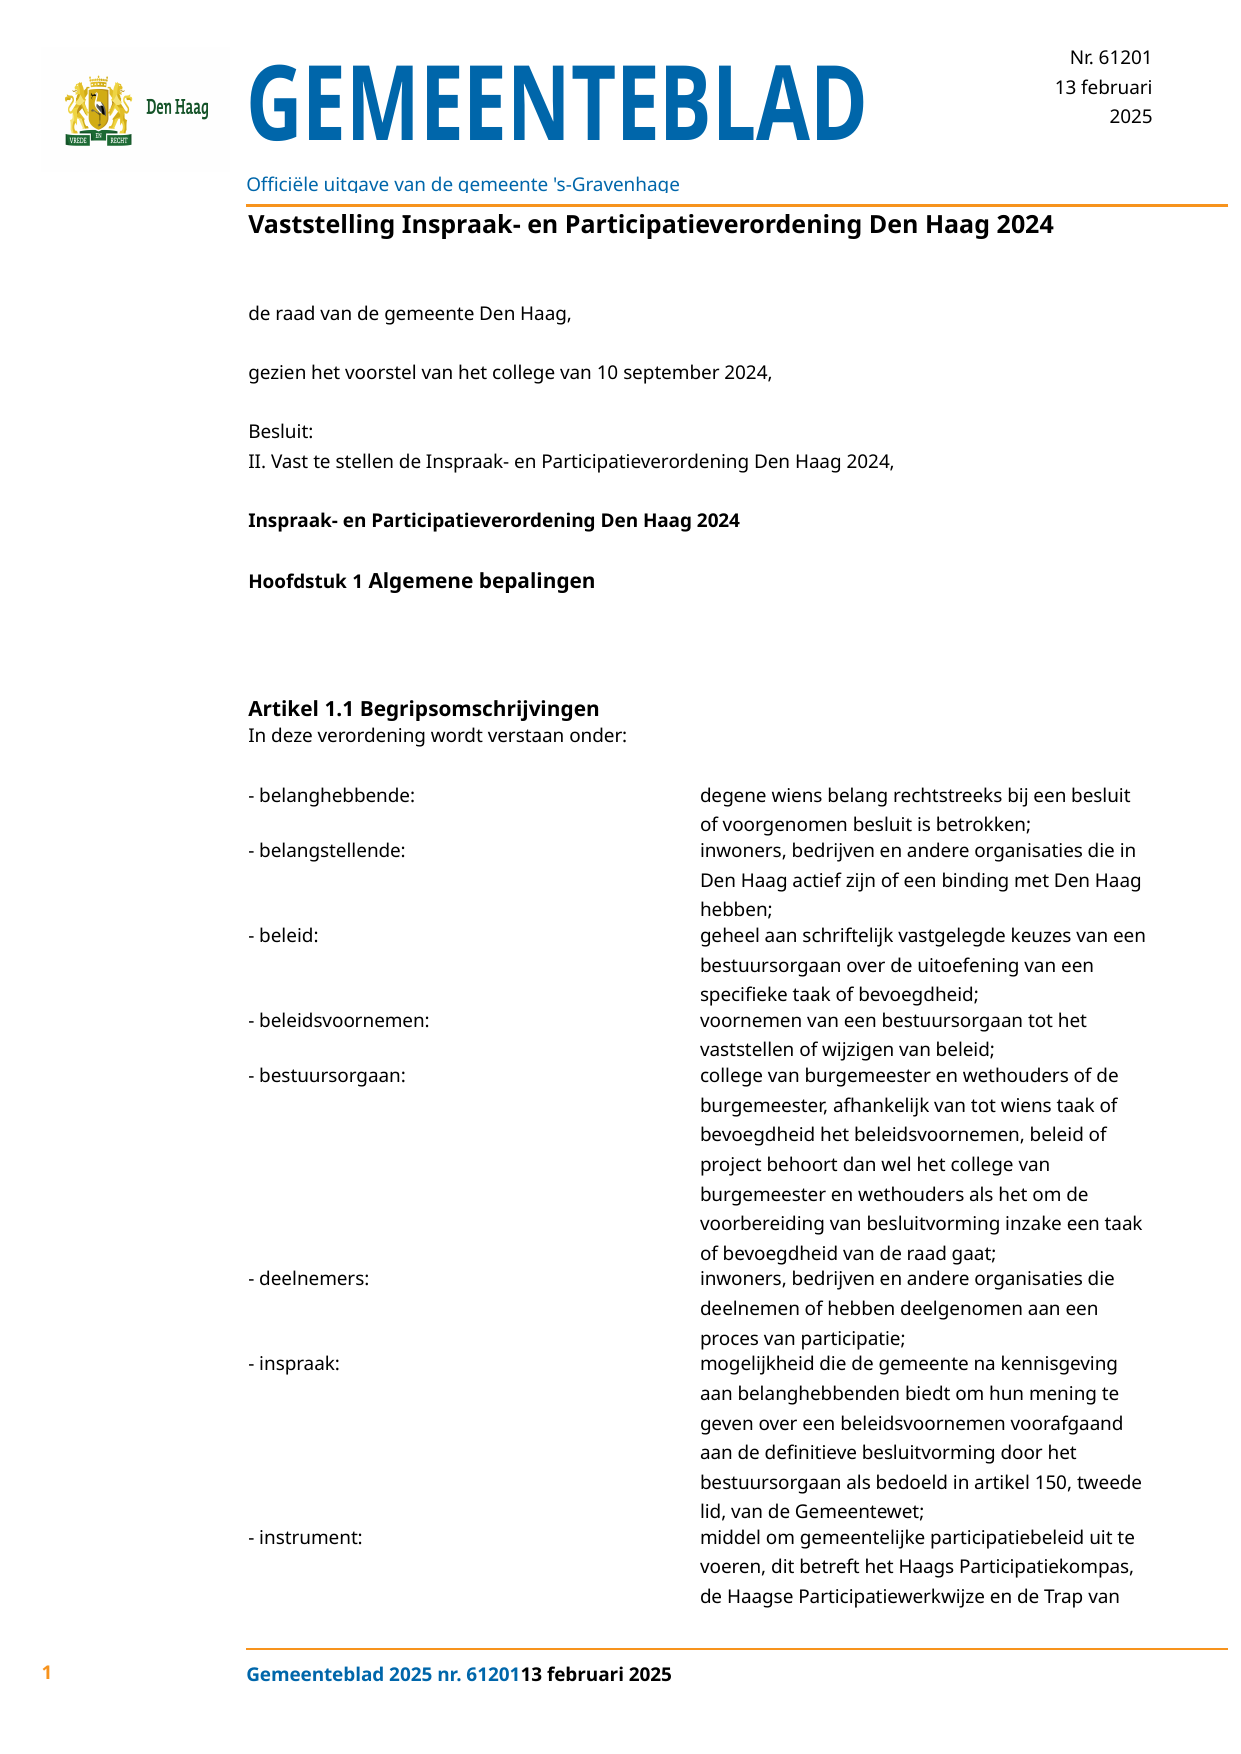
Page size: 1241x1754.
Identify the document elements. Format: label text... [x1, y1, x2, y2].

text Besluit: [248, 418, 1152, 444]
table_header - belanghebbende: [248, 782, 700, 837]
table_cell mogelijkheid die de gemeente na kennisgeving aan belanghebbenden biedt om hun mening te geven over een beleidsvoornemen voorafgaand aan de definitieve besluitvorming door het bestuursorgaan als bedoeld in artikel 150, tweede lid, van de Gemeentewet; [700, 1351, 1152, 1524]
table_cell - belangstellende: [248, 837, 700, 922]
table_cell - beleid: [248, 922, 700, 1007]
table_cell inwoners, bedrijven en andere organisaties die deelnemen of hebben deelgenomen aan een proces van participatie; [700, 1266, 1152, 1351]
table_cell voornemen van een bestuursorgaan tot het vaststellen of wijzigen van beleid; [700, 1007, 1152, 1062]
text Vaststelling Inspraak- en Participatieverordening Den Haag 2024 [248, 207, 1152, 241]
table_cell inwoners, bedrijven en andere organisaties die in Den Haag actief zijn of een binding met Den Haag hebben; [700, 837, 1152, 922]
table_cell college van burgemeester en wethouders of de burgemeester, afhankelijk van tot wiens taak of bevoegdheid het beleidsvoornemen, beleid of project behoort dan wel het college van burgemeester en wethouders als het om de voorbereiding van besluitvorming inzake een taak of bevoegdheid van de raad gaat; [700, 1063, 1152, 1266]
text Artikel 1.1 Begripsomschrijvingen [248, 694, 1152, 723]
table_cell - instrument: [248, 1524, 700, 1609]
picture [41, 47, 231, 172]
table_cell middel om gemeentelijke participatiebeleid uit te voeren, dit betreft het Haags Participatiekompas, de Haagse Participatiewerkwijze en de Trap van [700, 1524, 1152, 1609]
text Inspraak- en Participatieverordening Den Haag 2024 [248, 507, 1152, 533]
table_cell - inspraak: [248, 1351, 700, 1524]
table_cell geheel aan schriftelijk vastgelegde keuzes van een bestuursorgaan over de uitoefening van een specifieke taak of bevoegdheid; [700, 922, 1152, 1007]
text Hoofdstuk 1 Algemene bepalingen [248, 566, 1152, 594]
table_cell - beleidsvoornemen: [248, 1007, 700, 1062]
table_header degene wiens belang rechtstreeks bij een besluit of voorgenomen besluit is betrokken; [700, 782, 1152, 837]
table_cell - deelnemers: [248, 1266, 700, 1351]
text In deze verordening wordt verstaan onder: [248, 723, 1152, 748]
table_cell - bestuursorgaan: [248, 1063, 700, 1266]
text II. Vast te stellen de Inspraak- en Participatieverordening Den Haag 2024, [248, 448, 1152, 473]
text de raad van de gemeente Den Haag, [248, 300, 1152, 326]
text gezien het voorstel van het college van 10 september 2024, [248, 359, 1152, 385]
